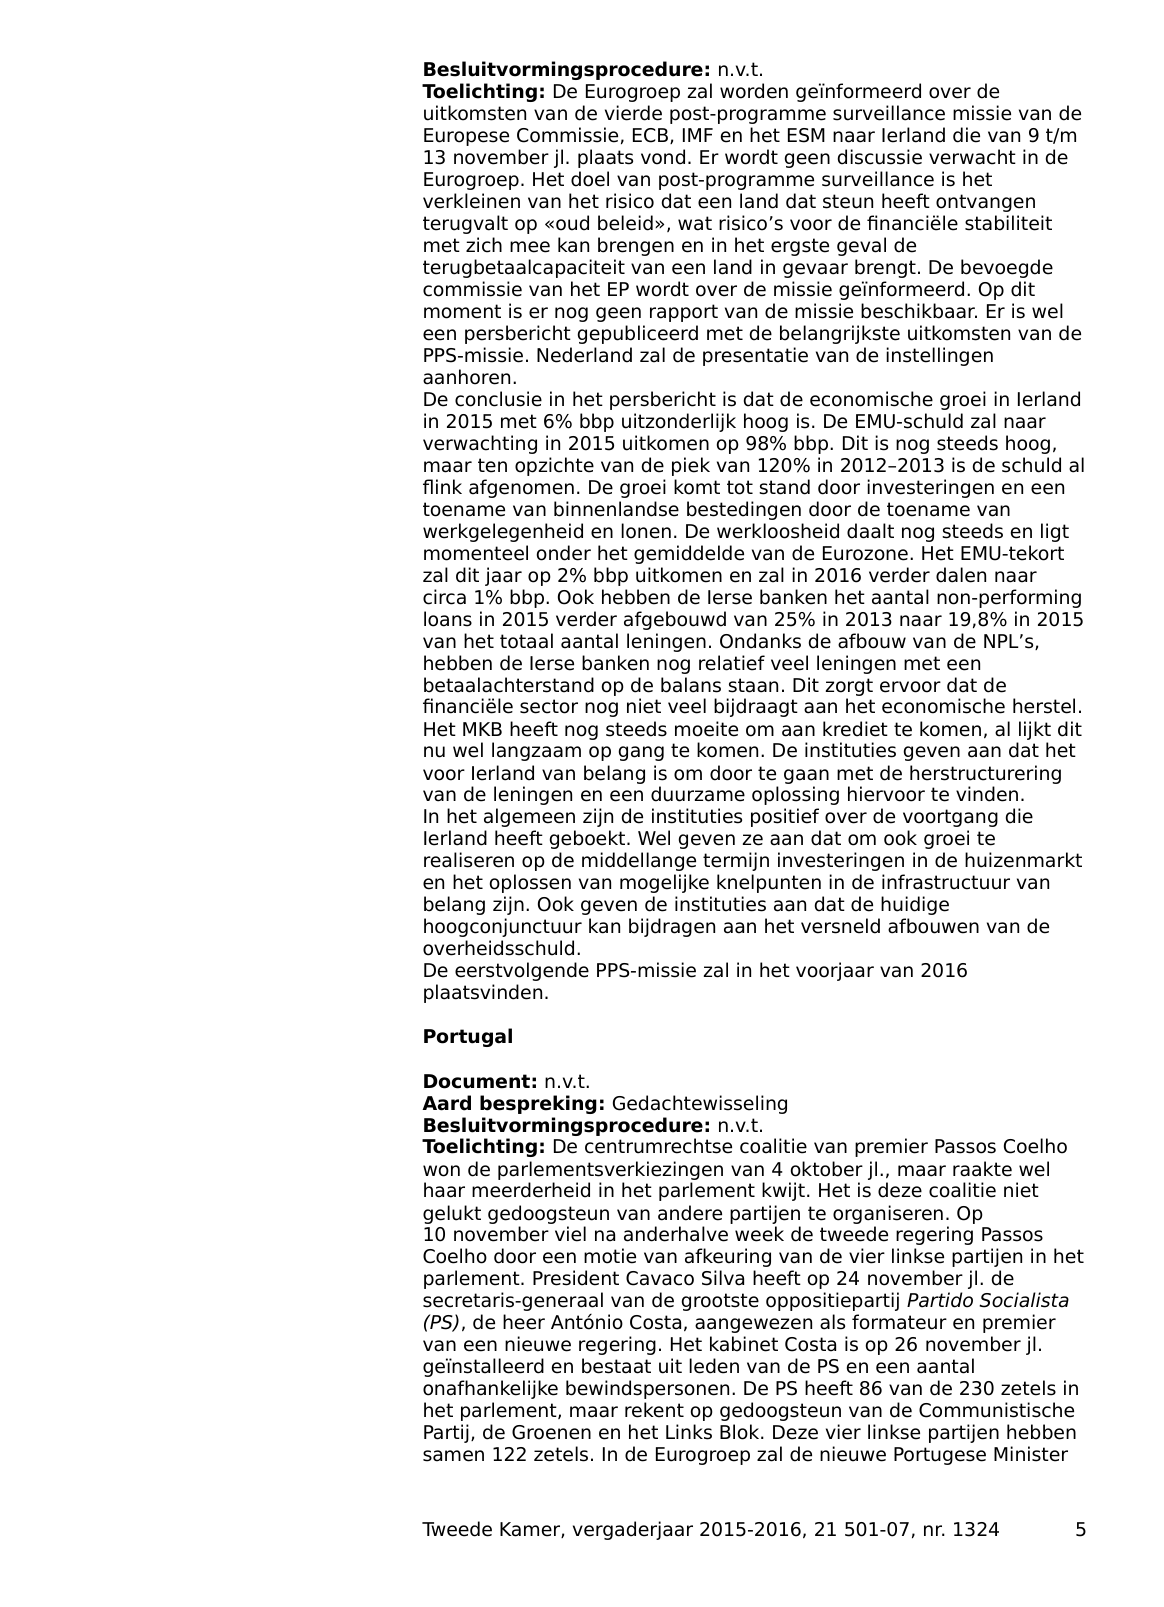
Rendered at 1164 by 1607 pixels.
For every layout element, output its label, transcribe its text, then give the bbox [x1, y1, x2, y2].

text De conclusie in het persbericht is dat de economische groei in Ierland in 2015 met 6% bbp uitzonderlijk hoog is. De EMU-schuld zal naar verwachting in 2015 uitkomen op 98% bbp. Dit is nog steeds hoog, maar ten opzichte van de piek van 120% in 2012–2013 is de schuld al flink afgenomen. De groei komt tot stand door investeringen en een toename van binnenlandse bestedingen door de toename van werkgelegenheid en lonen. De werkloosheid daalt nog steeds en ligt momenteel onder het gemiddelde van de Eurozone. Het EMU-tekort zal dit jaar op 2% bbp uitkomen en zal in 2016 verder dalen naar circa 1% bbp. Ook hebben de Ierse banken het aantal non-performing loans in 2015 verder afgebouwd van 25% in 2013 naar 19,8% in 2015 van het totaal aantal leningen. Ondanks de afbouw van de NPL’s, hebben de Ierse banken nog relatief veel leningen met een betaalachterstand op de balans staan. Dit zorgt ervoor dat de financiële sector nog niet veel bijdraagt aan het economische herstel. Het MKB heeft nog steeds moeite om aan krediet te komen, al lijkt dit nu wel langzaam op gang te komen. De instituties geven aan dat het voor Ierland van belang is om door te gaan met de herstructurering van de leningen en een duurzame oplossing hiervoor te vinden. [422, 389, 1087, 806]
text Document: n.v.t. [422, 1071, 1087, 1092]
text Aard bespreking: Gedachtewisseling [422, 1092, 1087, 1114]
subtitle Portugal [422, 1026, 1087, 1048]
text In het algemeen zijn de instituties positief over de voortgang die Ierland heeft geboekt. Wel geven ze aan dat om ook groei te realiseren op de middellange termijn investeringen in de huizenmarkt en het oplossen van mogelijke knelpunten in de infrastructuur van belang zijn. Ook geven de instituties aan dat de huidige hoogconjunctuur kan bijdragen aan het versneld afbouwen van de overheidsschuld. [422, 806, 1087, 960]
text Toelichting: De centrumrechtse coalitie van premier Passos Coelho won de parlementsverkiezingen van 4 oktober jl., maar raakte wel haar meerderheid in het parlement kwijt. Het is deze coalitie niet gelukt gedoogsteun van andere partijen te organiseren. Op 10 november viel na anderhalve week de tweede regering Passos Coelho door een motie van afkeuring van de vier linkse partijen in het parlement. President Cavaco Silva heeft op 24 november jl. de secretaris-generaal van de grootste oppositiepartij Partido Socialista (PS), de heer António Costa, aangewezen als formateur en premier van een nieuwe regering. Het kabinet Costa is op 26 november jl. geïnstalleerd en bestaat uit leden van de PS en een aantal onafhankelijke bewindspersonen. De PS heeft 86 van de 230 zetels in het parlement, maar rekent op gedoogsteun van de Communistische Partij, de Groenen en het Links Blok. Deze vier linkse partijen hebben samen 122 zetels. In de Eurogroep zal de nieuwe Portugese Minister [422, 1136, 1087, 1466]
text Besluitvormingsprocedure: n.v.t. [422, 1114, 1087, 1136]
text Besluitvormingsprocedure: n.v.t. [422, 59, 1087, 81]
text De eerstvolgende PPS-missie zal in het voorjaar van 2016 plaatsvinden. [422, 960, 1087, 1004]
text Toelichting: De Eurogroep zal worden geïnformeerd over de uitkomsten van de vierde post-programme surveillance missie van de Europese Commissie, ECB, IMF en het ESM naar Ierland die van 9 t/m 13 november jl. plaats vond. Er wordt geen discussie verwacht in de Eurogroep. Het doel van post-programme surveillance is het verkleinen van het risico dat een land dat steun heeft ontvangen terugvalt op «oud beleid», wat risico’s voor de financiële stabiliteit met zich mee kan brengen en in het ergste geval de terugbetaalcapaciteit van een land in gevaar brengt. De bevoegde commissie van het EP wordt over de missie geïnformeerd. Op dit moment is er nog geen rapport van de missie beschikbaar. Er is wel een persbericht gepubliceerd met de belangrijkste uitkomsten van de PPS-missie. Nederland zal de presentatie van de instellingen aanhoren. [422, 81, 1087, 389]
